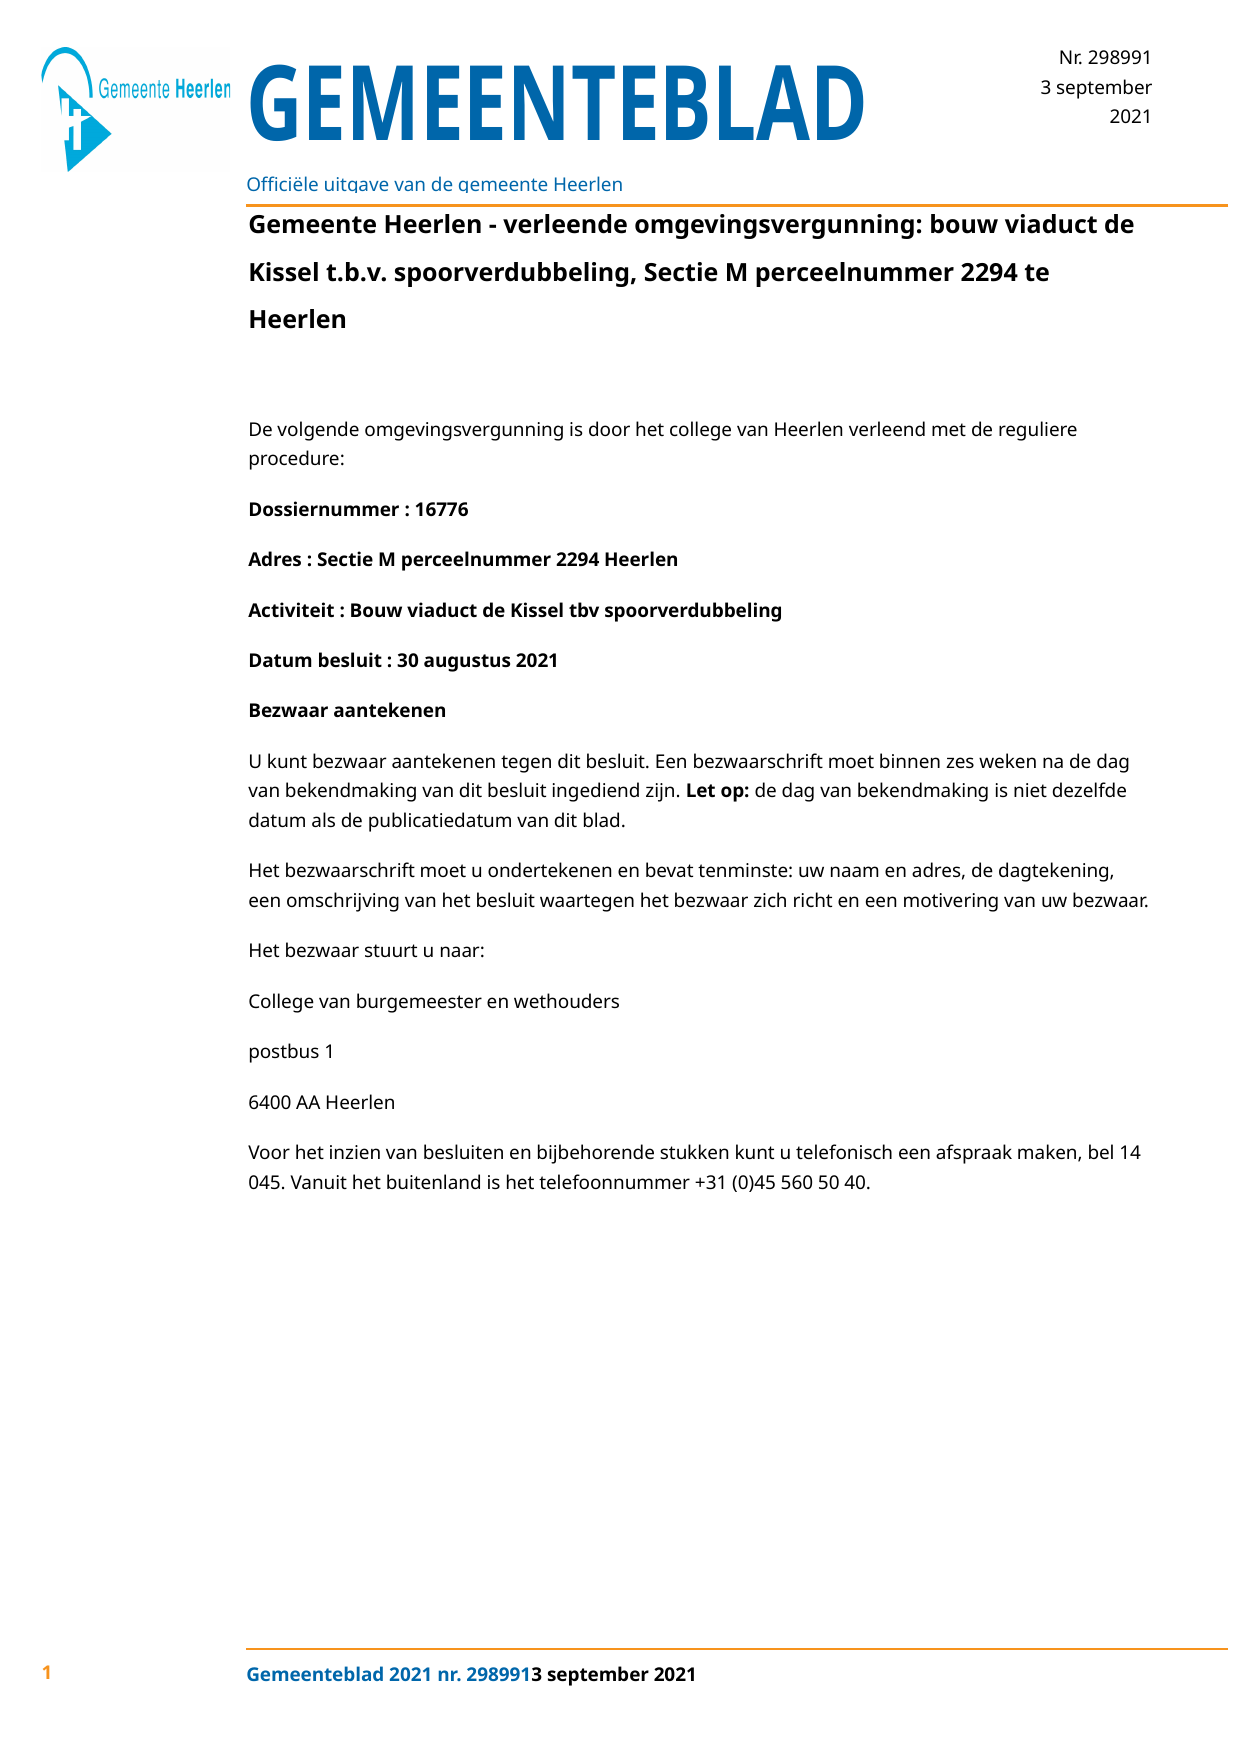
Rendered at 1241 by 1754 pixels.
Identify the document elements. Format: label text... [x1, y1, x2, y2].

picture [41, 47, 231, 172]
text Adres : Sectie M perceelnummer 2294 Heerlen [248, 546, 1152, 572]
text Dossiernummer : 16776 [248, 496, 1152, 522]
text Voor het inzien van besluiten en bijbehorende stukken kunt u telefonisch een afspraak maken, bel 14 045. Vanuit het buitenland is het telefoonnummer +31 (0)45 560 50 40. [248, 1139, 1152, 1194]
text Bezwaar aantekenen [248, 698, 1152, 723]
text De volgende omgevingsvergunning is door het college van Heerlen verleend met de reguliere procedure: [248, 416, 1152, 471]
text Het bezwaarschrift moet u ondertekenen en bevat tenminste: uw naam en adres, de dagtekening, een omschrijving van het besluit waartegen het bezwaar zich richt en een motivering van uw bezwaar. [248, 858, 1152, 913]
text U kunt bezwaar aantekenen tegen dit besluit. Een bezwaarschrift moet binnen zes weken na de dag van bekendmaking van dit besluit ingediend zijn. Let op: de dag van bekendmaking is niet dezelfde datum als de publicatiedatum van dit blad. [248, 748, 1152, 833]
text 6400 AA Heerlen [248, 1089, 1152, 1114]
text postbus 1 [248, 1038, 1152, 1064]
picture [41, 47, 59, 70]
text Datum besluit : 30 augustus 2021 [248, 647, 1152, 673]
text Het bezwaar stuurt u naar: [248, 938, 1152, 963]
text Activiteit : Bouw viaduct de Kissel tbv spoorverdubbeling [248, 597, 1152, 622]
text Gemeente Heerlen - verleende omgevingsvergunning: bouw viaduct de Kissel t.b.v. spoorverdubbeling, Sectie M perceelnummer 2294 te Heerlen [248, 207, 1152, 336]
text College van burgemeester en wethouders [248, 988, 1152, 1014]
